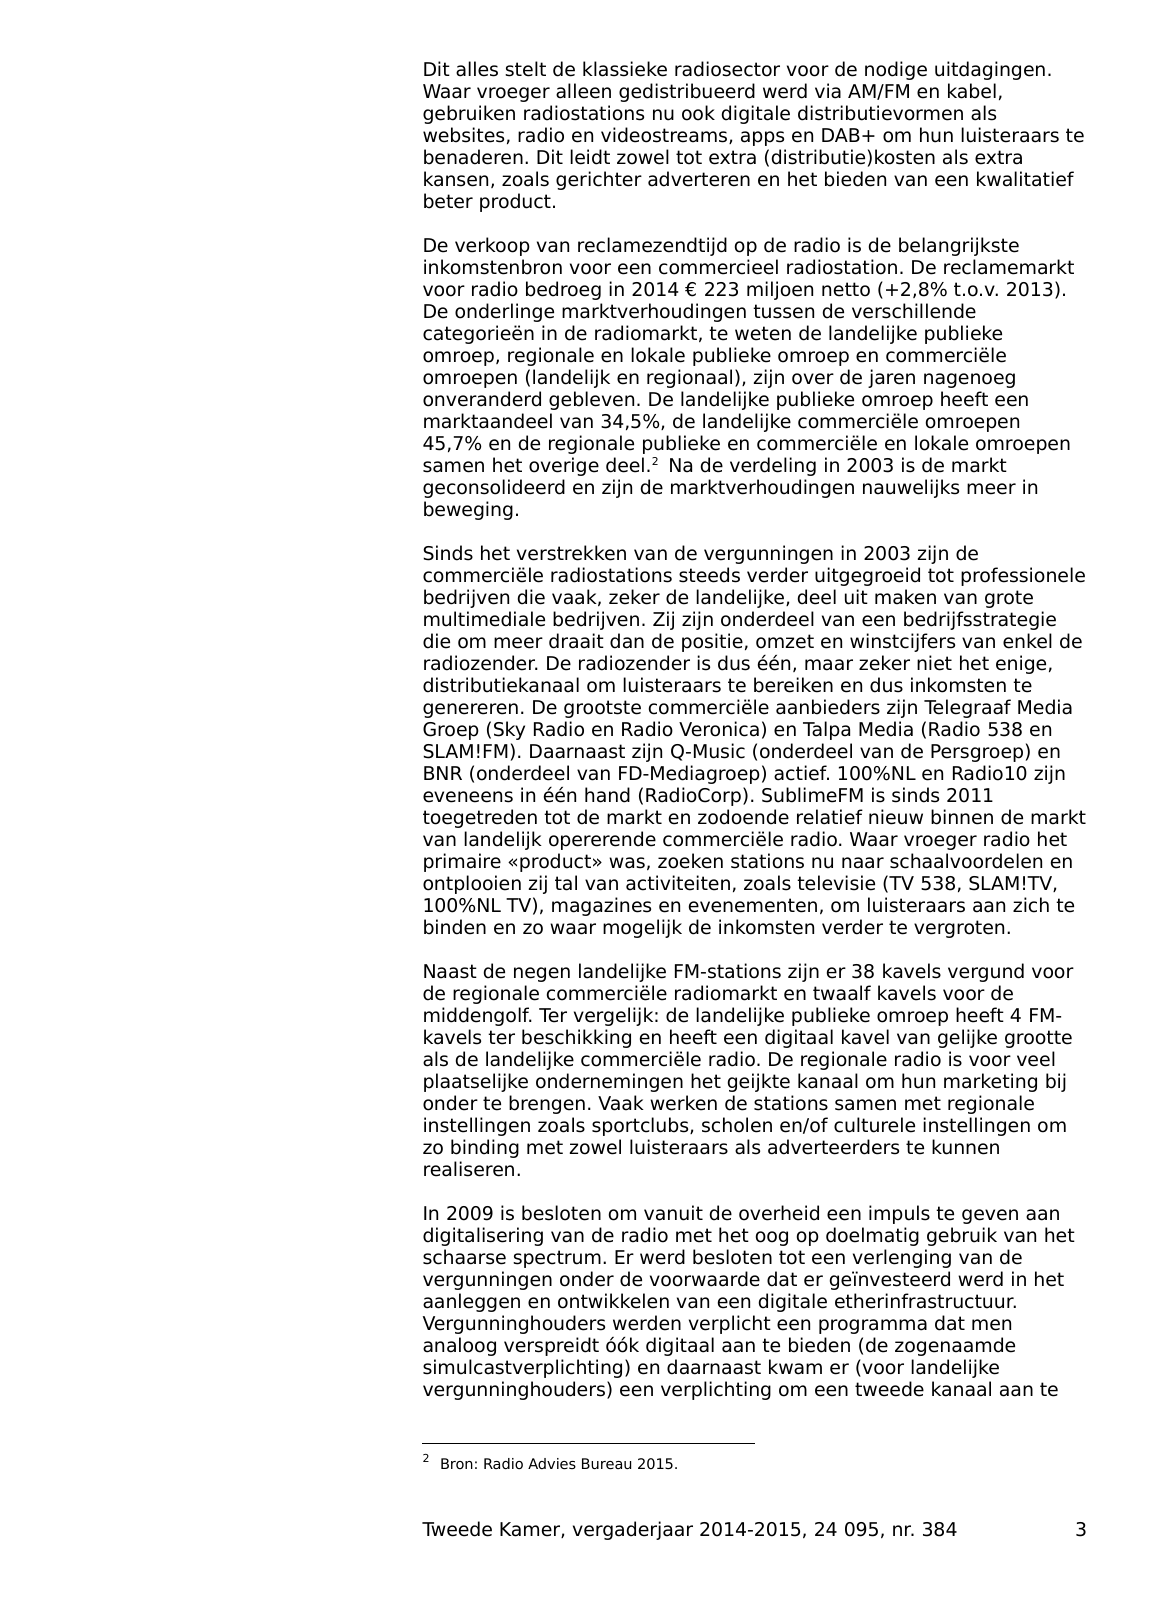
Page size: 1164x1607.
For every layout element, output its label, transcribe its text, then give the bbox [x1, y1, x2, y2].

text Naast de negen landelijke FM-stations zijn er 38 kavels vergund voor de regionale commerciële radiomarkt en twaalf kavels voor de middengolf. Ter vergelijk: de landelijke publieke omroep heeft 4 FM-kavels ter beschikking en heeft een digitaal kavel van gelijke grootte als de landelijke commerciële radio. De regionale radio is voor veel plaatselijke ondernemingen het geijkte kanaal om hun marketing bij onder te brengen. Vaak werken de stations samen met regionale instellingen zoals sportclubs, scholen en/of culturele instellingen om zo binding met zowel luisteraars als adverteerders te kunnen realiseren. [422, 961, 1087, 1181]
text Bron: Radio Advies Bureau 2015. [422, 1452, 1087, 1474]
text De verkoop van reclamezendtijd op de radio is de belangrijkste inkomstenbron voor een commercieel radiostation. De reclamemarkt voor radio bedroeg in 2014 € 223 miljoen netto (+2,8% t.o.v. 2013). De onderlinge marktverhoudingen tussen de verschillende categorieën in de radiomarkt, te weten de landelijke publieke omroep, regionale en lokale publieke omroep en commerciële omroepen (landelijk en regionaal), zijn over de jaren nagenoeg onveranderd gebleven. De landelijke publieke omroep heeft een marktaandeel van 34,5%, de landelijke commerciële omroepen 45,7% en de regionale publieke en commerciële en lokale omroepen samen het overige deel. Na de verdeling in 2003 is de markt geconsolideerd en zijn de marktverhoudingen nauwelijks meer in beweging. [422, 235, 1087, 521]
text Dit alles stelt de klassieke radiosector voor de nodige uitdagingen. Waar vroeger alleen gedistribueerd werd via AM/FM en kabel, gebruiken radiostations nu ook digitale distributievormen als websites, radio en videostreams, apps en DAB+ om hun luisteraars te benaderen. Dit leidt zowel tot extra (distributie)kosten als extra kansen, zoals gerichter adverteren en het bieden van een kwalitatief beter product. [422, 59, 1087, 213]
text Sinds het verstrekken van de vergunningen in 2003 zijn de commerciële radiostations steeds verder uitgegroeid tot professionele bedrijven die vaak, zeker de landelijke, deel uit maken van grote multimediale bedrijven. Zij zijn onderdeel van een bedrijfsstrategie die om meer draait dan de positie, omzet en winstcijfers van enkel de radiozender. De radiozender is dus één, maar zeker niet het enige, distributiekanaal om luisteraars te bereiken en dus inkomsten te genereren. De grootste commerciële aanbieders zijn Telegraaf Media Groep (Sky Radio en Radio Veronica) en Talpa Media (Radio 538 en SLAM!FM). Daarnaast zijn Q-Music (onderdeel van de Persgroep) en BNR (onderdeel van FD-Mediagroep) actief. 100%NL en Radio10 zijn eveneens in één hand (RadioCorp). SublimeFM is sinds 2011 toegetreden tot de markt en zodoende relatief nieuw binnen de markt van landelijk opererende commerciële radio. Waar vroeger radio het primaire «product» was, zoeken stations nu naar schaalvoordelen en ontplooien zij tal van activiteiten, zoals televisie (TV 538, SLAM!TV, 100%NL TV), magazines en evenementen, om luisteraars aan zich te binden en zo waar mogelijk de inkomsten verder te vergroten. [422, 543, 1087, 939]
text In 2009 is besloten om vanuit de overheid een impuls te geven aan digitalisering van de radio met het oog op doelmatig gebruik van het schaarse spectrum. Er werd besloten tot een verlenging van de vergunningen onder de voorwaarde dat er geïnvesteerd werd in het aanleggen en ontwikkelen van een digitale etherinfrastructuur. Vergunninghouders werden verplicht een programma dat men analoog verspreidt óók digitaal aan te bieden (de zogenaamde simulcastverplichting) en daarnaast kwam er (voor landelijke vergunninghouders) een verplichting om een tweede kanaal aan te [422, 1203, 1087, 1401]
